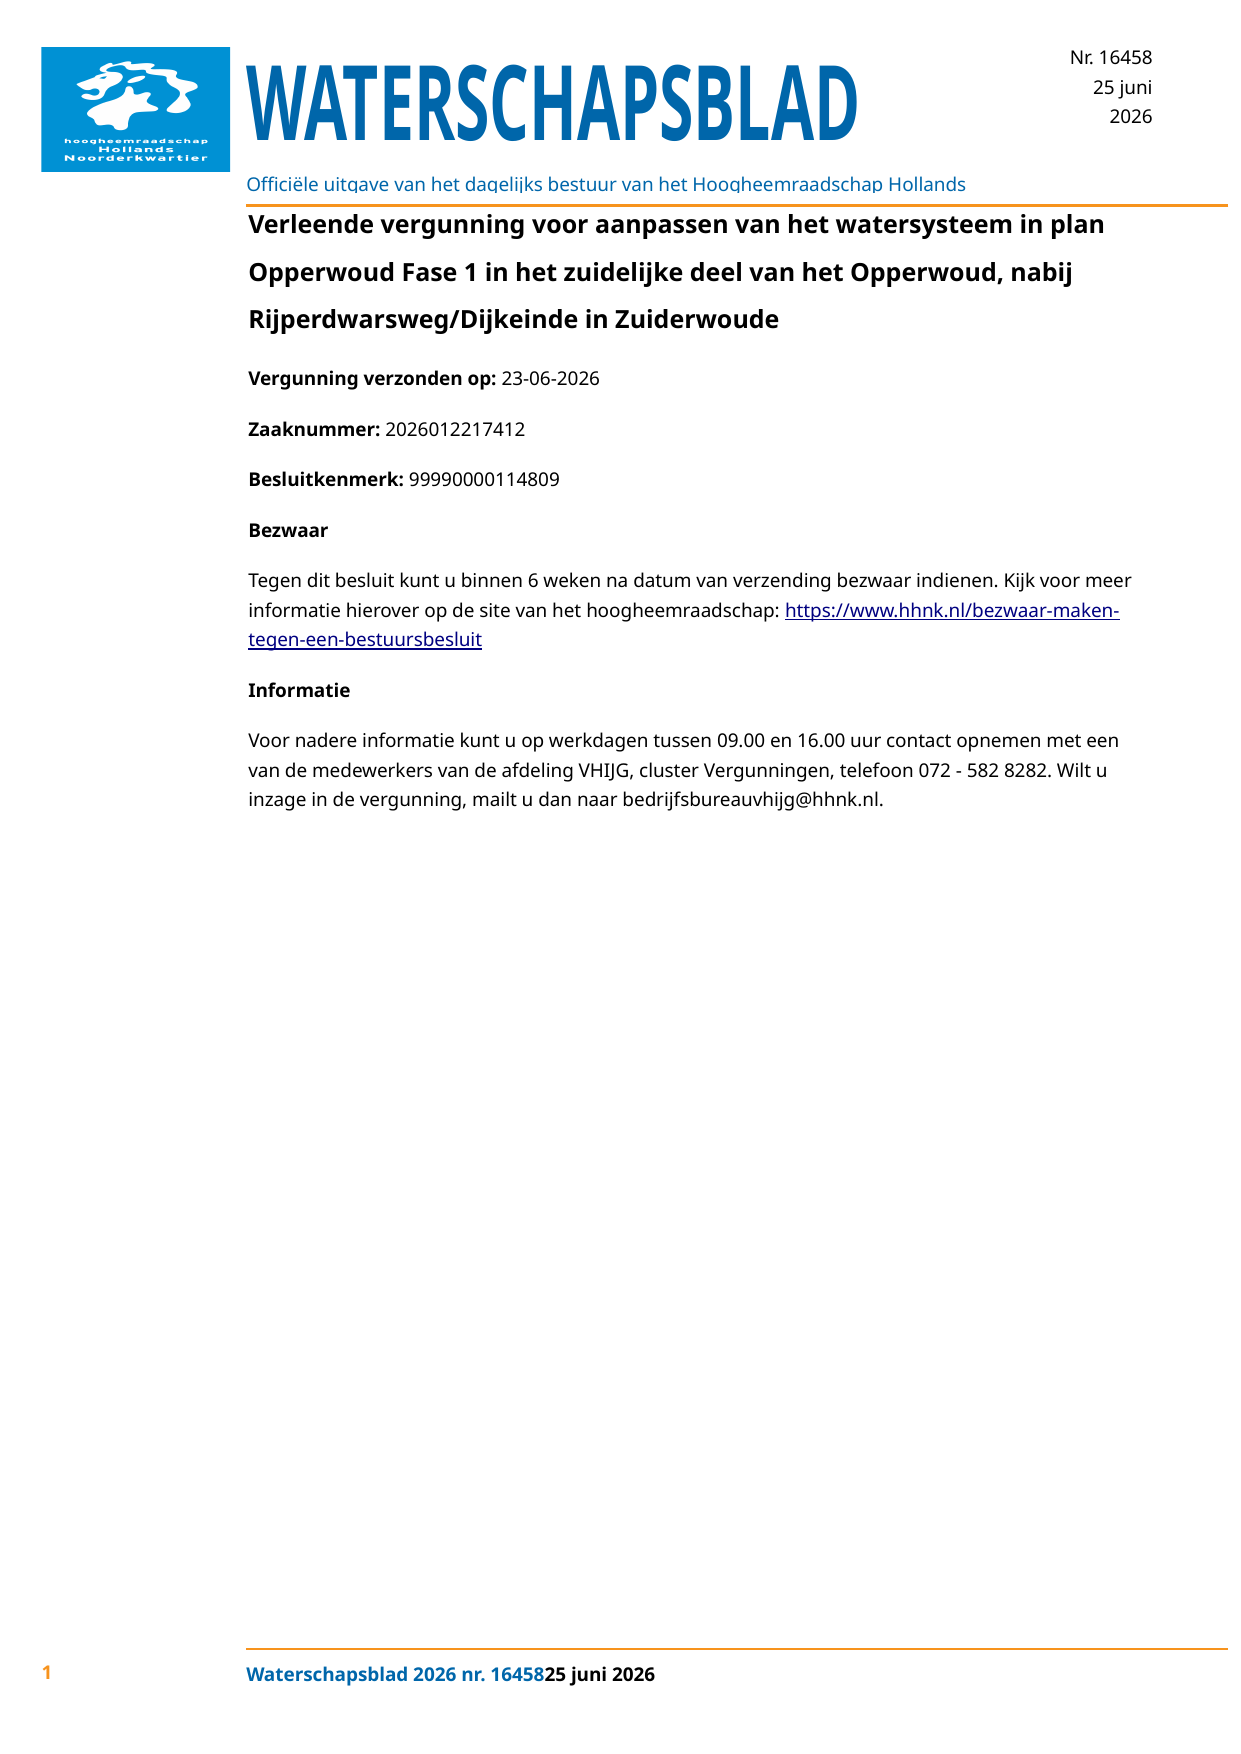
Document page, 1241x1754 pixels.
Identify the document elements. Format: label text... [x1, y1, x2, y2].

text Zaaknummer: 2026012217412 [248, 416, 1152, 442]
picture [118, 62, 197, 112]
picture [78, 64, 122, 99]
picture [129, 76, 144, 82]
text Verleende vergunning voor aanpassen van het watersysteem in plan Opperwoud Fase 1 in het zuidelijke deel van het Opperwoud, nabij Rijperdwarsweg/Dijkeinde in Zuiderwoude [248, 207, 1152, 336]
picture [88, 87, 157, 130]
text Besluitkenmerk: 99990000114809 [248, 466, 1152, 492]
text Informatie [248, 677, 1152, 702]
text Tegen dit besluit kunt u binnen 6 weken na datum van verzending bezwaar indienen. Kijk voor meer informatie hierover op de site van het hoogheemraadschap: https://www.hhnk.nl/bezwaar-maken-tegen-een-bestuursbesluit [248, 567, 1152, 652]
text Voor nadere informatie kunt u op werkdagen tussen 09.00 en 16.00 uur contact opnemen met een van de medewerkers van de afdeling VHIJG, cluster Vergunningen, telefoon 072 - 582 8282. Wilt u inzage in de vergunning, mailt u dan naar bedrijfsbureauvhijg@hhnk.nl. [248, 727, 1152, 812]
text Vergunning verzonden op: 23-06-2026 [248, 366, 1152, 391]
text Bezwaar [248, 517, 1152, 542]
